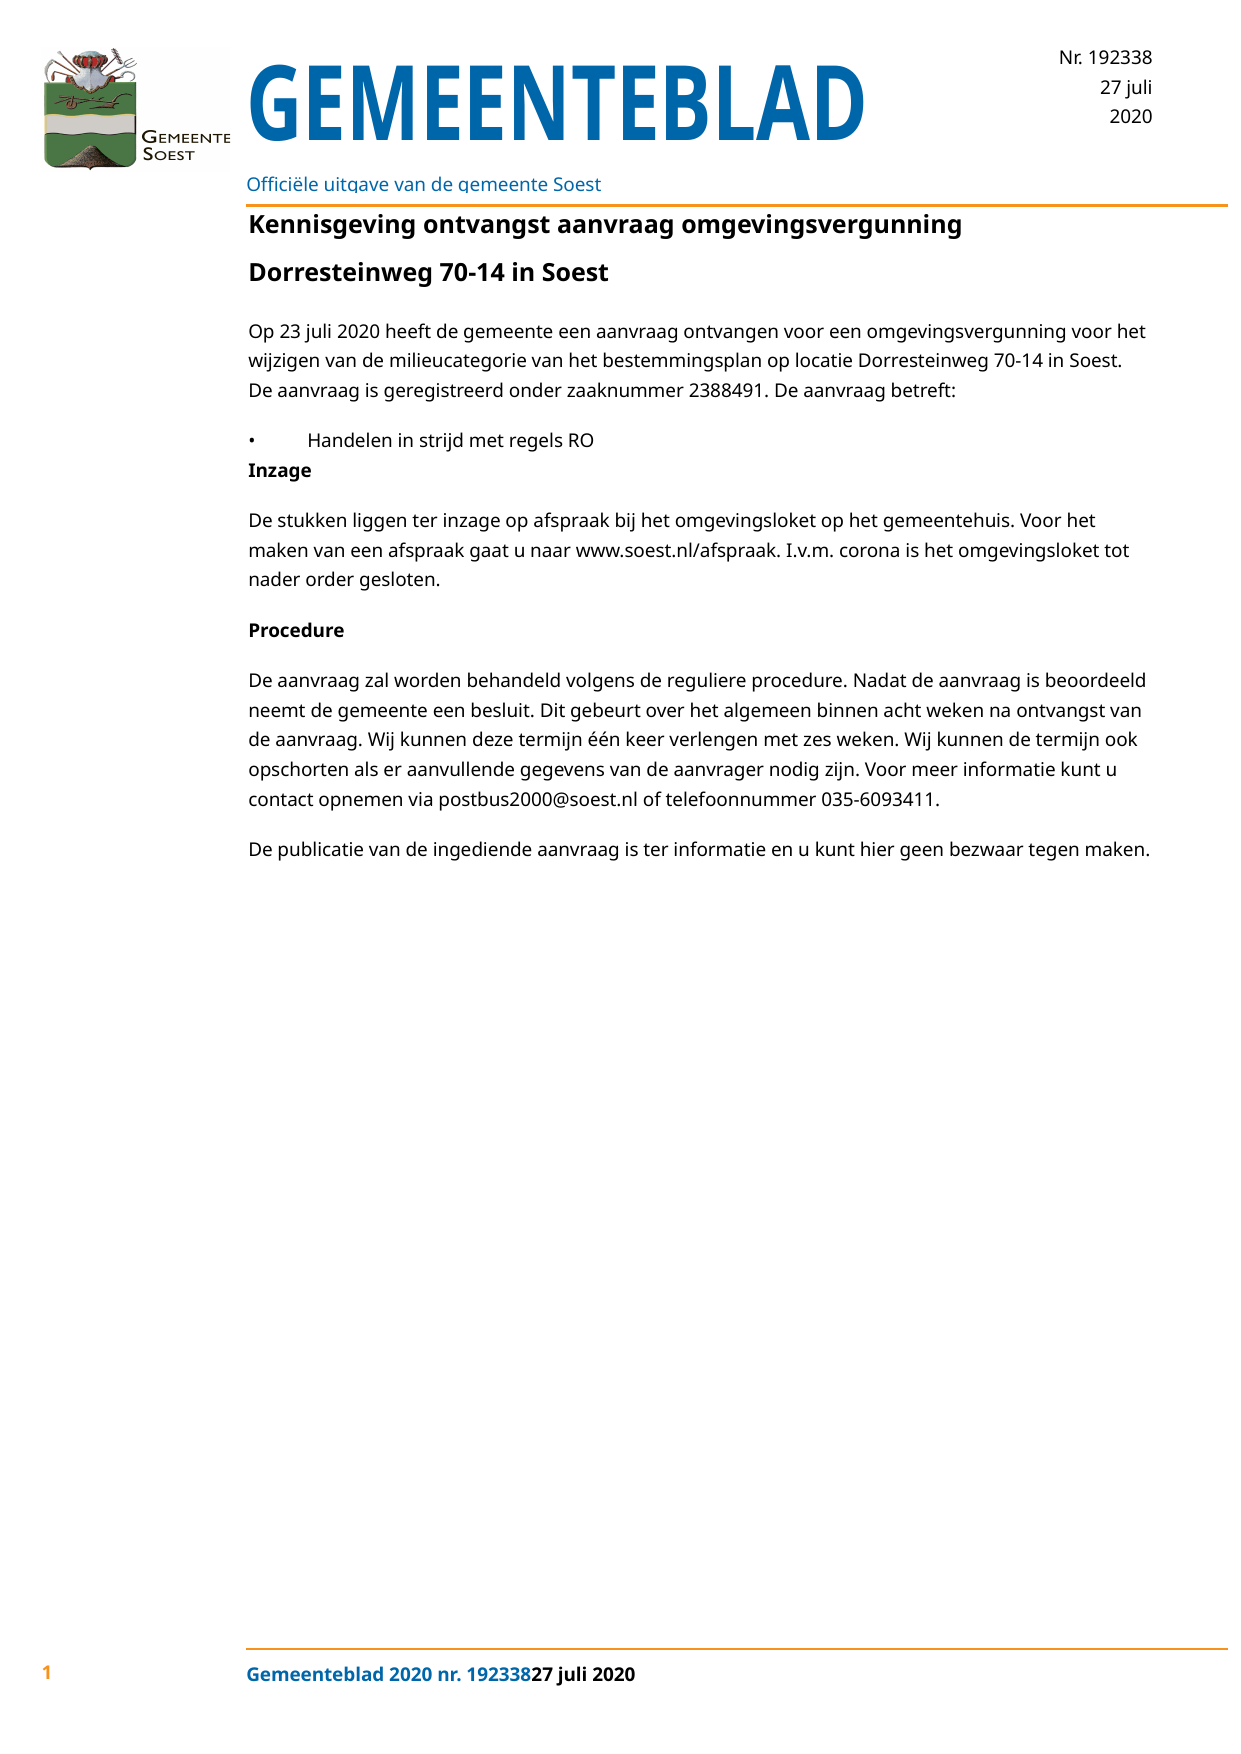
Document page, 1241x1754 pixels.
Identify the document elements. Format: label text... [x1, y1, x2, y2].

list Handelen in strijd met regels RO [248, 427, 1152, 453]
picture [41, 47, 231, 172]
text Kennisgeving ontvangst aanvraag omgevingsvergunning Dorresteinweg 70-14 in Soest [248, 207, 1152, 288]
text Inzage [248, 457, 1152, 483]
text De publicatie van de ingediende aanvraag is ter informatie en u kunt hier geen bezwaar tegen maken. [248, 836, 1152, 862]
text De aanvraag zal worden behandeld volgens de reguliere procedure. Nadat de aanvraag is beoordeeld neemt de gemeente een besluit. Dit gebeurt over het algemeen binnen acht weken na ontvangst van de aanvraag. Wij kunnen deze termijn één keer verlengen met zes weken. Wij kunnen de termijn ook opschorten als er aanvullende gegevens van de aanvrager nodig zijn. Voor meer informatie kunt u contact opnemen via postbus2000@soest.nl of telefoonnummer 035-6093411. [248, 667, 1152, 812]
text Procedure [248, 617, 1152, 643]
text Op 23 juli 2020 heeft de gemeente een aanvraag ontvangen voor een omgevingsvergunning voor het wijzigen van de milieucategorie van het bestemmingsplan op locatie Dorresteinweg 70-14 in Soest. De aanvraag is geregistreerd onder zaaknummer 2388491. De aanvraag betreft: [248, 318, 1152, 403]
text De stukken liggen ter inzage op afspraak bij het omgevingsloket op het gemeentehuis. Voor het maken van een afspraak gaat u naar www.soest.nl/afspraak. I.v.m. corona is het omgevingsloket tot nader order gesloten. [248, 507, 1152, 592]
